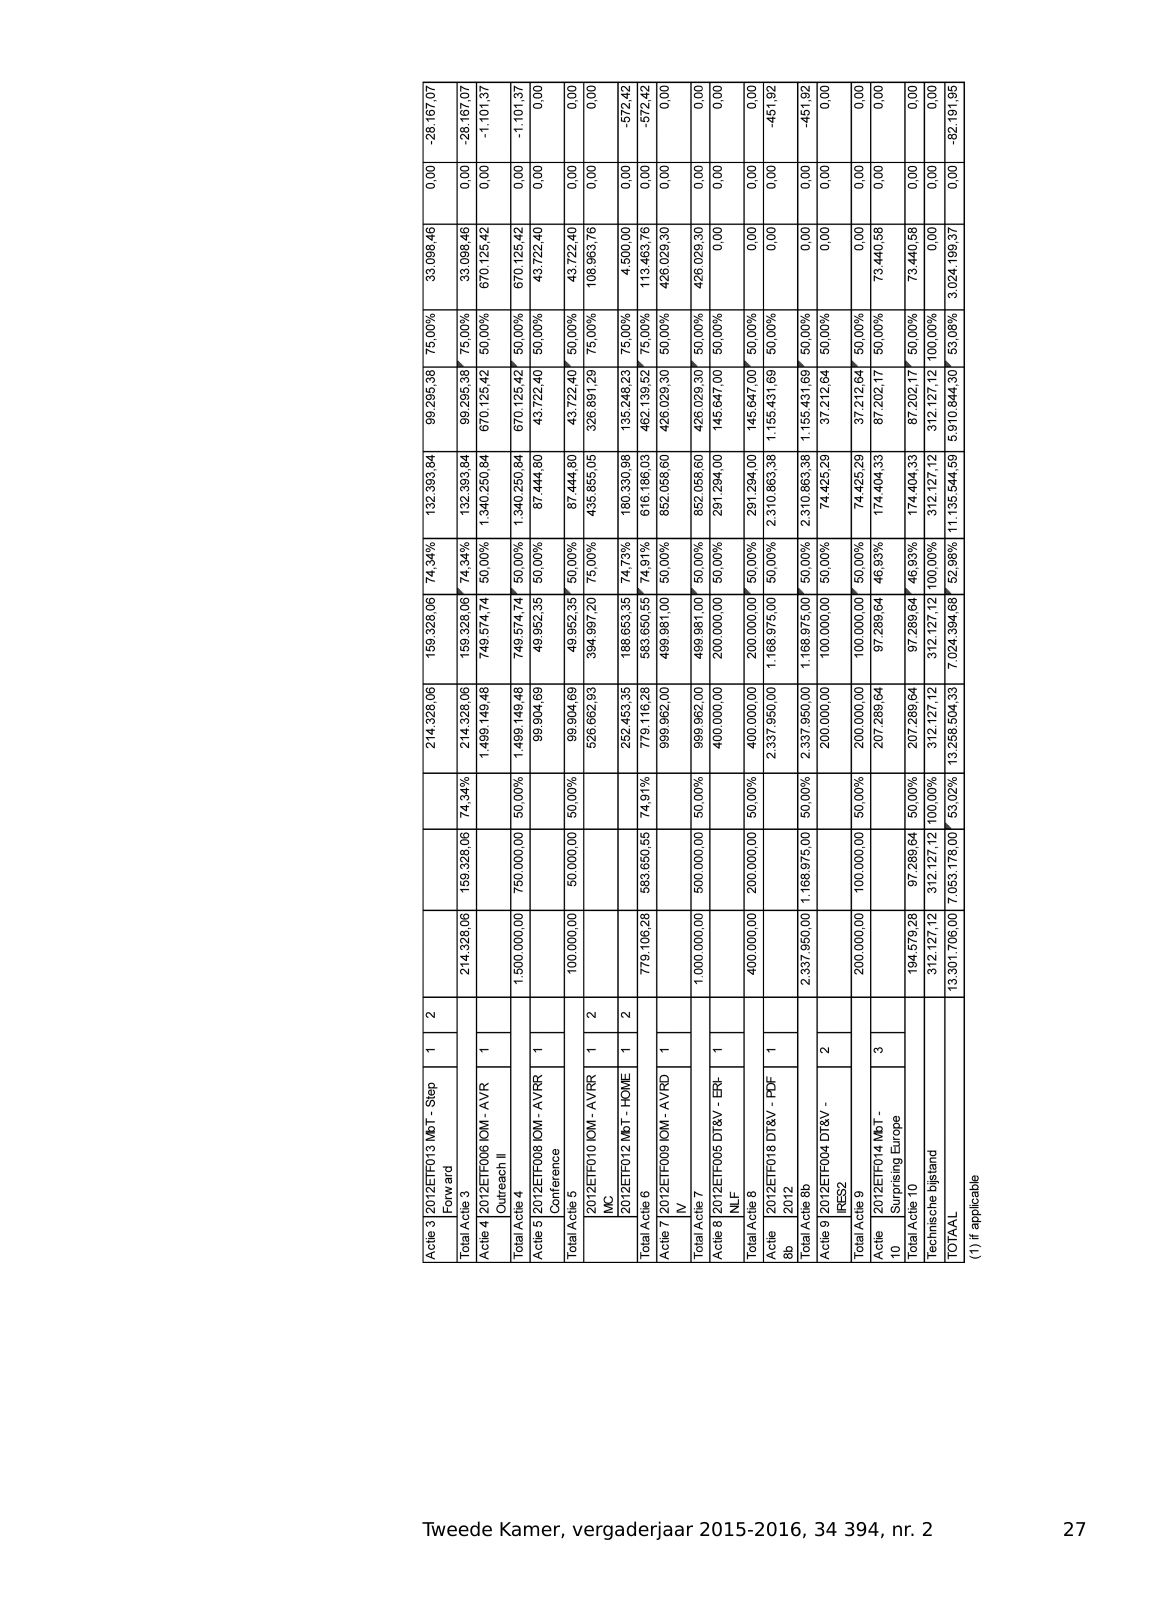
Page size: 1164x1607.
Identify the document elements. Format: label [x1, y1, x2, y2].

picture [422, 81, 984, 1263]
